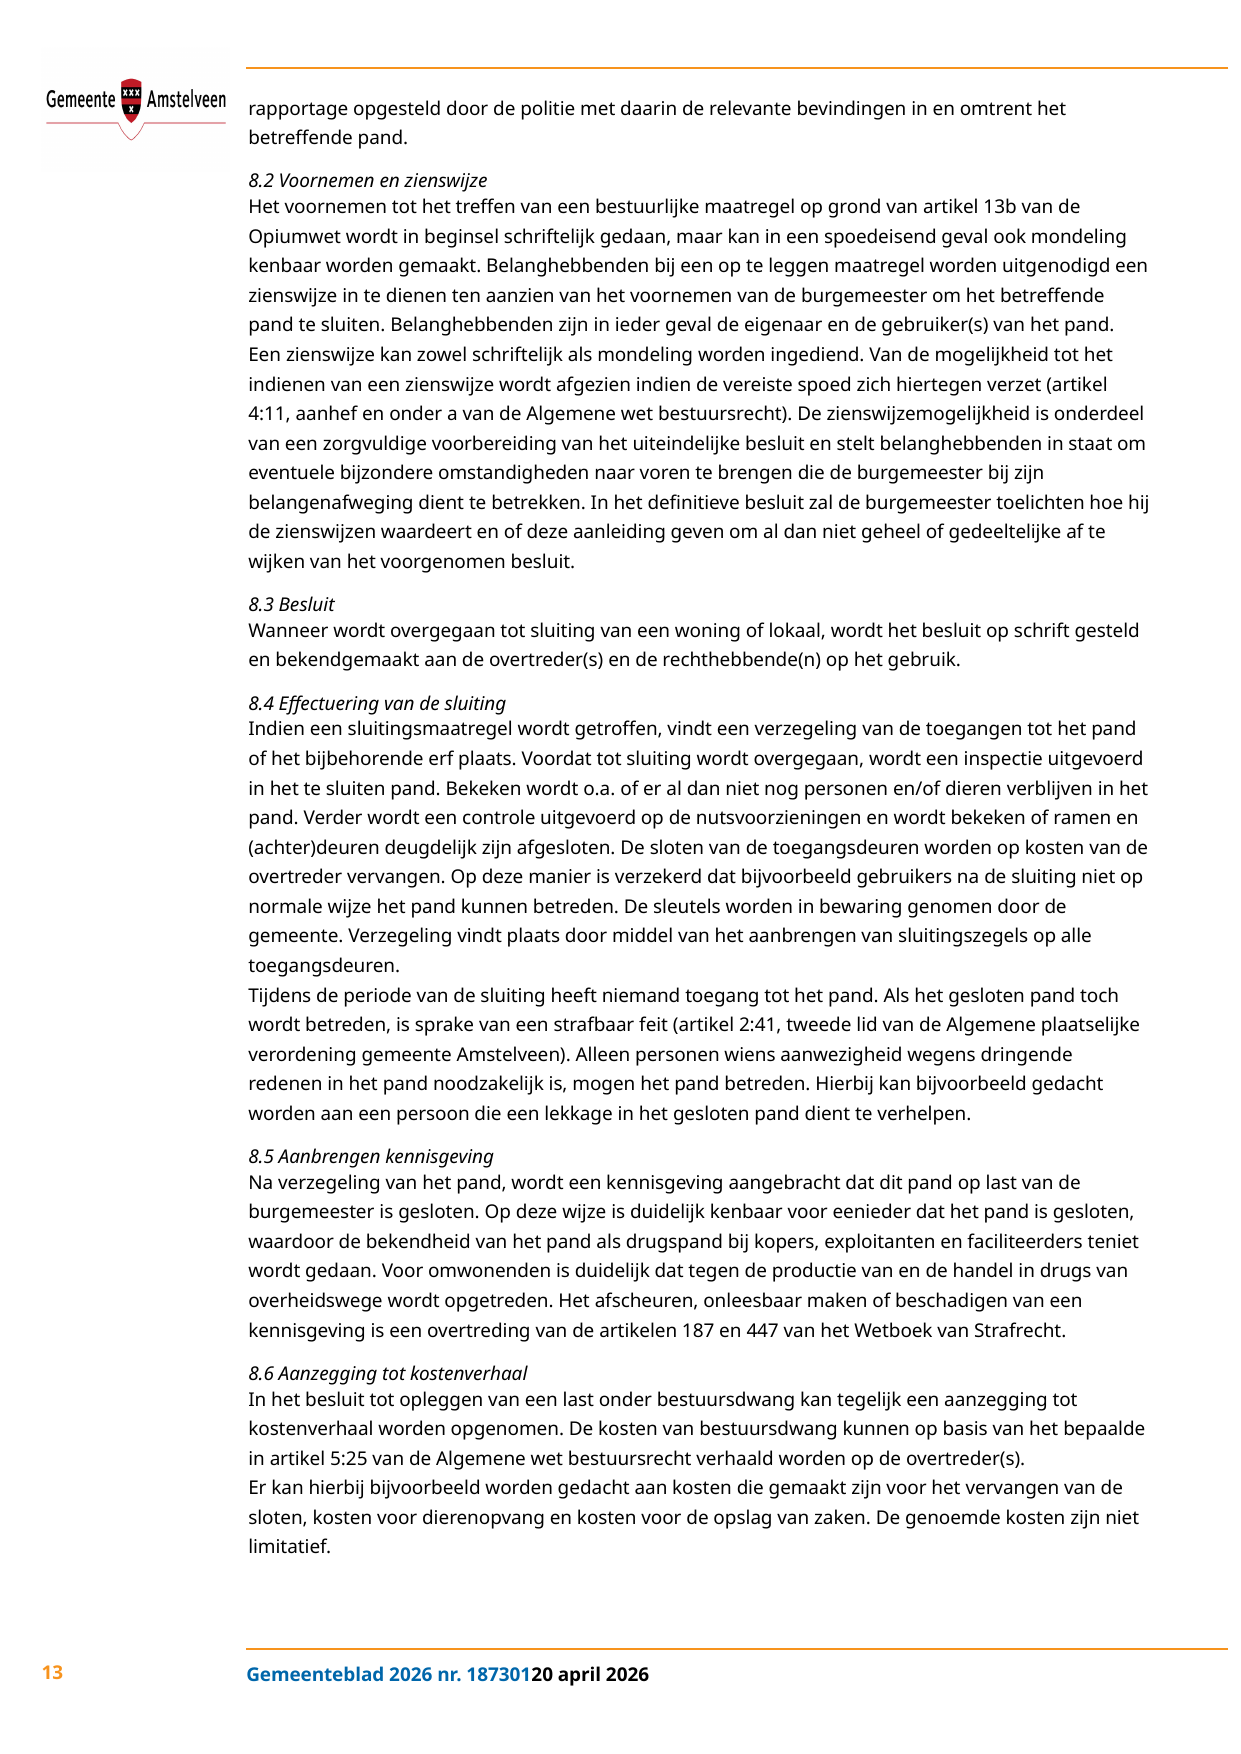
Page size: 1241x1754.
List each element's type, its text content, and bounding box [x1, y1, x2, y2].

text 8.6 Aanzegging tot kostenverhaal [248, 1360, 1152, 1386]
text In het besluit tot opleggen van een last onder bestuursdwang kan tegelijk een aanzegging tot kostenverhaal worden opgenomen. De kosten van bestuursdwang kunnen op basis van het bepaalde in artikel 5:25 van de Algemene wet bestuursrecht verhaald worden op de overtreder(s). [248, 1386, 1152, 1471]
text 8.4 Effectuering van de sluiting [248, 690, 1152, 716]
picture [41, 47, 231, 172]
text Er kan hierbij bijvoorbeeld worden gedacht aan kosten die gemaakt zijn voor het vervangen van de sloten, kosten voor dierenopvang en kosten voor de opslag van zaken. De genoemde kosten zijn niet limitatief. [248, 1474, 1152, 1559]
text Tijdens de periode van de sluiting heeft niemand toegang tot het pand. Als het gesloten pand toch wordt betreden, is sprake van een strafbaar feit (artikel 2:41, tweede lid van de Algemene plaatselijke verordening gemeente Amstelveen). Alleen personen wiens aanwezigheid wegens dringende redenen in het pand noodzakelijk is, mogen het pand betreden. Hierbij kan bijvoorbeeld gedacht worden aan een persoon die een lekkage in het gesloten pand dient te verhelpen. [248, 982, 1152, 1126]
text Na verzegeling van het pand, wordt een kennisgeving aangebracht dat dit pand op last van de burgemeester is gesloten. Op deze wijze is duidelijk kenbaar voor eenieder dat het pand is gesloten, waardoor de bekendheid van het pand als drugspand bij kopers, exploitanten en faciliteerders teniet wordt gedaan. Voor omwonenden is duidelijk dat tegen de productie van en de handel in drugs van overheidswege wordt opgetreden. Het afscheuren, onleesbaar maken of beschadigen van een kennisgeving is een overtreding van de artikelen 187 en 447 van het Wetboek van Strafrecht. [248, 1169, 1152, 1343]
text 8.3 Besluit [248, 591, 1152, 617]
text Het voornemen tot het treffen van een bestuurlijke maatregel op grond van artikel 13b van de Opiumwet wordt in beginsel schriftelijk gedaan, maar kan in een spoedeisend geval ook mondeling kenbaar worden gemaakt. Belanghebbenden bij een op te leggen maatregel worden uitgenodigd een zienswijze in te dienen ten aanzien van het voornemen van de burgemeester om het betreffende pand te sluiten. Belanghebbenden zijn in ieder geval de eigenaar en de gebruiker(s) van het pand. Een zienswijze kan zowel schriftelijk als mondeling worden ingediend. Van de mogelijkheid tot het indienen van een zienswijze wordt afgezien indien de vereiste spoed zich hiertegen verzet (artikel 4:11, aanhef en onder a van de Algemene wet bestuursrecht). De zienswijzemogelijkheid is onderdeel van een zorgvuldige voorbereiding van het uiteindelijke besluit en stelt belanghebbenden in staat om eventuele bijzondere omstandigheden naar voren te brengen die de burgemeester bij zijn belangenafweging dient te betrekken. In het definitieve besluit zal de burgemeester toelichten hoe hij de zienswijzen waardeert en of deze aanleiding geven om al dan niet geheel of gedeeltelijke af te wijken van het voorgenomen besluit. [248, 193, 1152, 574]
text 8.5 Aanbrengen kennisgeving [248, 1143, 1152, 1169]
text Wanneer wordt overgegaan tot sluiting van een woning of lokaal, wordt het besluit op schrift gesteld en bekendgemaakt aan de overtreder(s) en de rechthebbende(n) op het gebruik. [248, 617, 1152, 672]
text rapportage opgesteld door de politie met daarin de relevante bevindingen in en omtrent het betreffende pand. [248, 95, 1152, 150]
text Indien een sluitingsmaatregel wordt getroffen, vindt een verzegeling van de toegangen tot het pand of het bijbehorende erf plaats. Voordat tot sluiting wordt overgegaan, wordt een inspectie uitgevoerd in het te sluiten pand. Bekeken wordt o.a. of er al dan niet nog personen en/of dieren verblijven in het pand. Verder wordt een controle uitgevoerd op de nutsvoorzieningen en wordt bekeken of ramen en (achter)deuren deugdelijk zijn afgesloten. De sloten van de toegangsdeuren worden op kosten van de overtreder vervangen. Op deze manier is verzekerd dat bijvoorbeeld gebruikers na de sluiting niet op normale wijze het pand kunnen betreden. De sleutels worden in bewaring genomen door de gemeente. Verzegeling vindt plaats door middel van het aanbrengen van sluitingszegels op alle toegangsdeuren. [248, 716, 1152, 978]
text 8.2 Voornemen en zienswijze [248, 167, 1152, 193]
